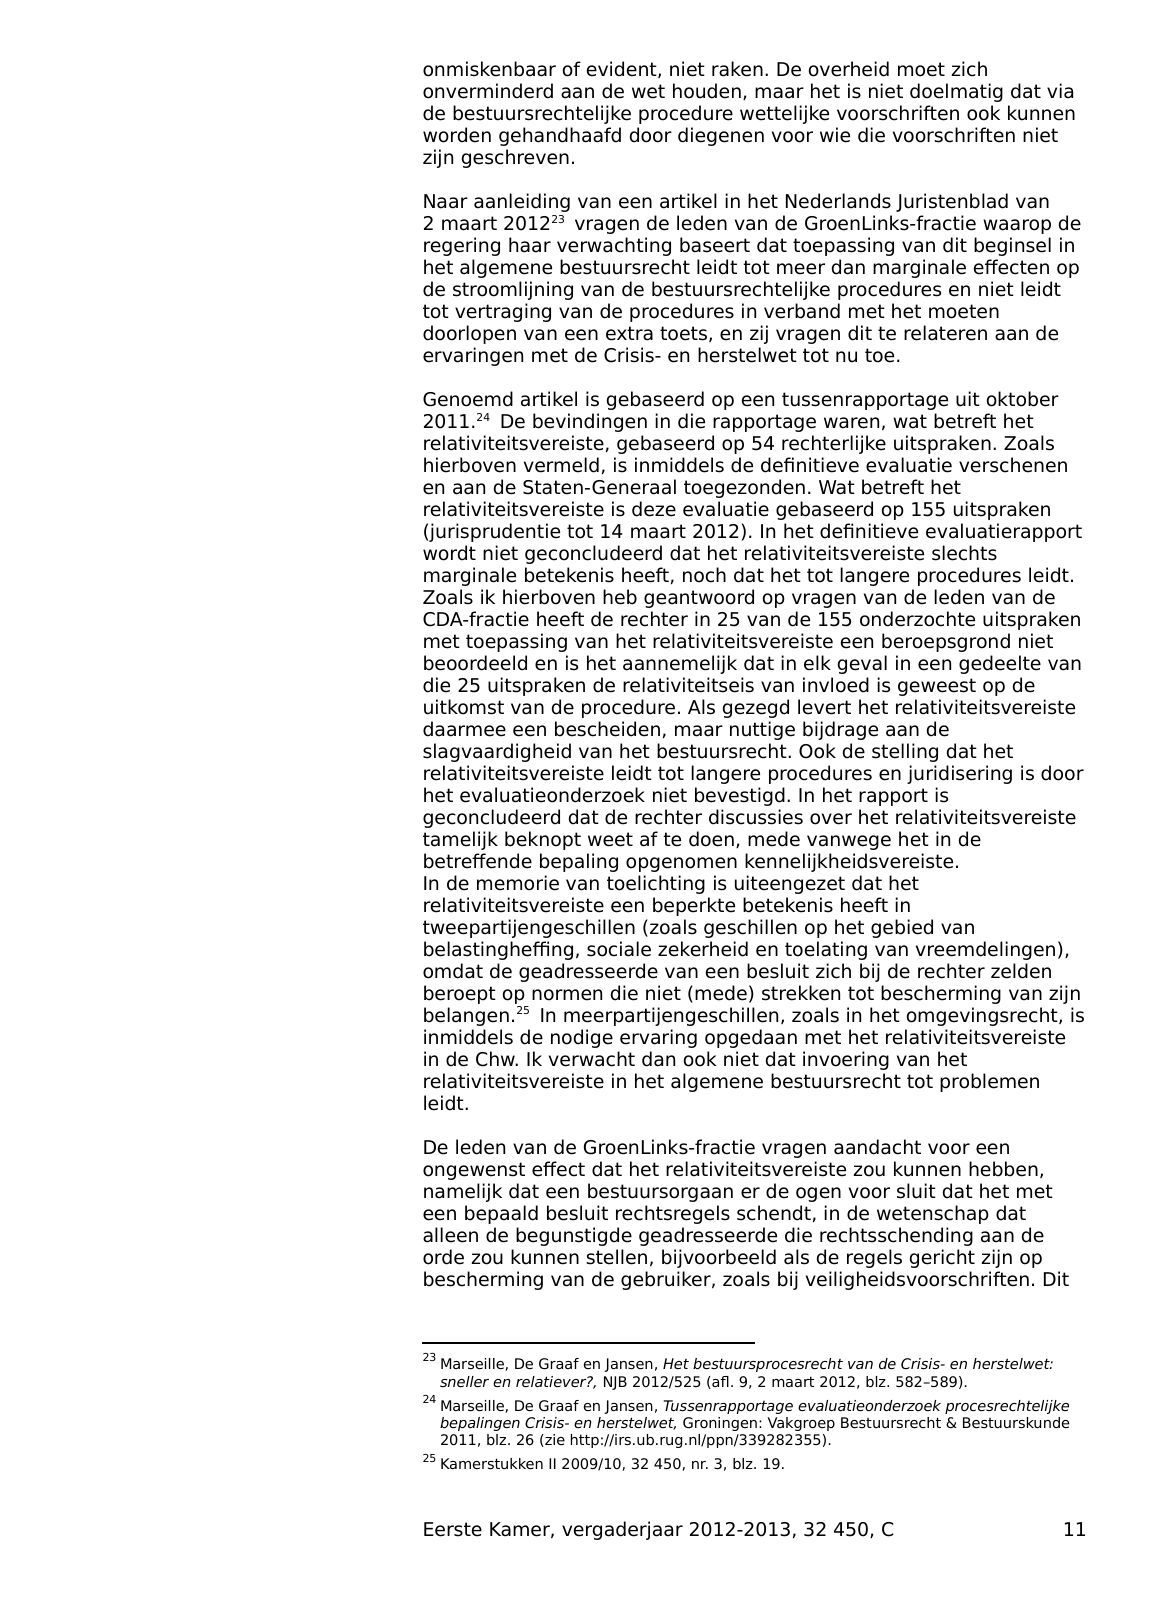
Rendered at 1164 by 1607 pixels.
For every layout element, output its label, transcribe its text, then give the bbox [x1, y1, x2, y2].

text Marseille, De Graaf en Jansen, Het bestuursprocesrecht van de Crisis- en herstelwet: sneller en relatiever?, NJB 2012/525 (afl. 9, 2 maart 2012, blz. 582–589). [422, 1352, 1087, 1391]
text Naar aanleiding van een artikel in het Nederlands Juristenblad van 2 maart 2012 vragen de leden van de GroenLinks-fractie waarop de regering haar verwachting baseert dat toepassing van dit beginsel in het algemene bestuursrecht leidt tot meer dan marginale effecten op de stroomlijning van de bestuursrechtelijke procedures en niet leidt tot vertraging van de procedures in verband met het moeten doorlopen van een extra toets, en zij vragen dit te relateren aan de ervaringen met de Crisis- en herstelwet tot nu toe. [422, 191, 1087, 367]
text Kamerstukken II 2009/10, 32 450, nr. 3, blz. 19. [422, 1452, 1087, 1474]
text De leden van de GroenLinks-fractie vragen aandacht voor een ongewenst effect dat het relativiteitsvereiste zou kunnen hebben, namelijk dat een bestuursorgaan er de ogen voor sluit dat het met een bepaald besluit rechtsregels schendt, in de wetenschap dat alleen de begunstigde geadresseerde die rechtsschending aan de orde zou kunnen stellen, bijvoorbeeld als de regels gericht zijn op bescherming van de gebruiker, zoals bij veiligheidsvoorschriften. Dit [422, 1137, 1087, 1291]
text In de memorie van toelichting is uiteengezet dat het relativiteitsvereiste een beperkte betekenis heeft in tweepartijengeschillen (zoals geschillen op het gebied van belastingheffing, sociale zekerheid en toelating van vreemdelingen), omdat de geadresseerde van een besluit zich bij de rechter zelden beroept op normen die niet (mede) strekken tot bescherming van zijn belangen. In meerpartijengeschillen, zoals in het omgevingsrecht, is inmiddels de nodige ervaring opgedaan met het relativiteitsvereiste in de Chw. Ik verwacht dan ook niet dat invoering van het relativiteitsvereiste in het algemene bestuursrecht tot problemen leidt. [422, 873, 1087, 1114]
text Marseille, De Graaf en Jansen, Tussenrapportage evaluatieonderzoek procesrechtelijke bepalingen Crisis- en herstelwet, Groningen: Vakgroep Bestuursrecht & Bestuurskunde 2011, blz. 26 (zie http://irs.ub.rug.nl/ppn/339282355). [422, 1393, 1087, 1449]
text Genoemd artikel is gebaseerd op een tussenrapportage uit oktober 2011. De bevindingen in die rapportage waren, wat betreft het relativiteitsvereiste, gebaseerd op 54 rechterlijke uitspraken. Zoals hierboven vermeld, is inmiddels de definitieve evaluatie verschenen en aan de Staten-Generaal toegezonden. Wat betreft het relativiteitsvereiste is deze evaluatie gebaseerd op 155 uitspraken (jurisprudentie tot 14 maart 2012). In het definitieve evaluatierapport wordt niet geconcludeerd dat het relativiteitsvereiste slechts marginale betekenis heeft, noch dat het tot langere procedures leidt. Zoals ik hierboven heb geantwoord op vragen van de leden van de CDA-fractie heeft de rechter in 25 van de 155 onderzochte uitspraken met toepassing van het relativiteitsvereiste een beroepsgrond niet beoordeeld en is het aannemelijk dat in elk geval in een gedeelte van die 25 uitspraken de relativiteitseis van invloed is geweest op de uitkomst van de procedure. Als gezegd levert het relativiteitsvereiste daarmee een bescheiden, maar nuttige bijdrage aan de slagvaardigheid van het bestuursrecht. Ook de stelling dat het relativiteitsvereiste leidt tot langere procedures en juridisering is door het evaluatieonderzoek niet bevestigd. In het rapport is geconcludeerd dat de rechter discussies over het relativiteitsvereiste tamelijk beknopt weet af te doen, mede vanwege het in de betreffende bepaling opgenomen kennelijkheidsvereiste. [422, 389, 1087, 873]
text onmiskenbaar of evident, niet raken. De overheid moet zich onverminderd aan de wet houden, maar het is niet doelmatig dat via de bestuursrechtelijke procedure wettelijke voorschriften ook kunnen worden gehandhaafd door diegenen voor wie die voorschriften niet zijn geschreven. [422, 59, 1087, 169]
